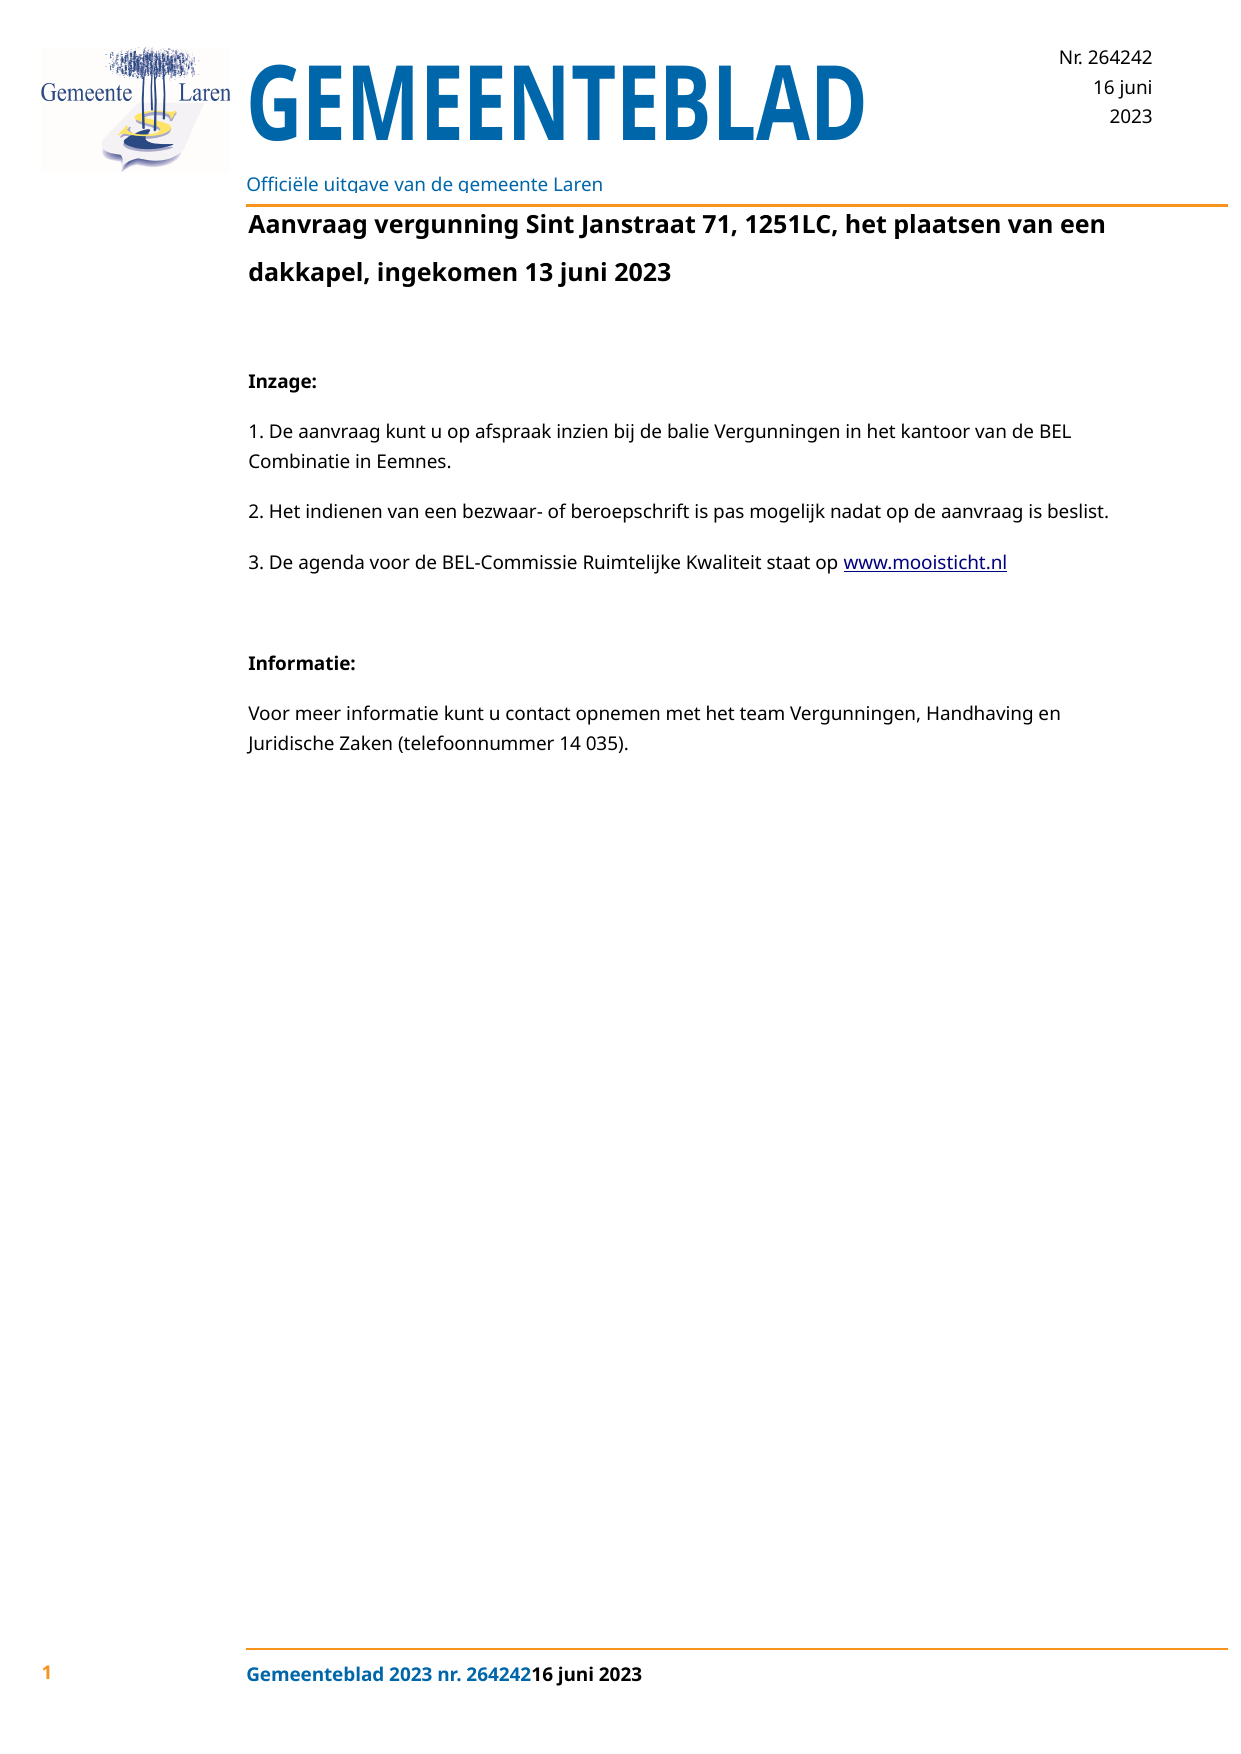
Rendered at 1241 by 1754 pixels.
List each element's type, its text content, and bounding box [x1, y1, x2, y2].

text 3. De agenda voor de BEL-Commissie Ruimtelijke Kwaliteit staat op www.mooisticht.nl [248, 549, 1152, 575]
text Voor meer informatie kunt u contact opnemen met het team Vergunningen, Handhaving en Juridische Zaken (telefoonnummer 14 035). [248, 700, 1152, 756]
text Informatie: [248, 650, 1152, 676]
text 1. De aanvraag kunt u op afspraak inzien bij de balie Vergunningen in het kantoor van de BEL Combinatie in Eemnes. [248, 419, 1152, 474]
text Inzage: [248, 368, 1152, 394]
text 2. Het indienen van een bezwaar- of beroepschrift is pas mogelijk nadat op de aanvraag is beslist. [248, 499, 1152, 524]
picture [41, 47, 231, 172]
text Aanvraag vergunning Sint Janstraat 71, 1251LC, het plaatsen van een dakkapel, ingekomen 13 juni 2023 [248, 207, 1152, 288]
